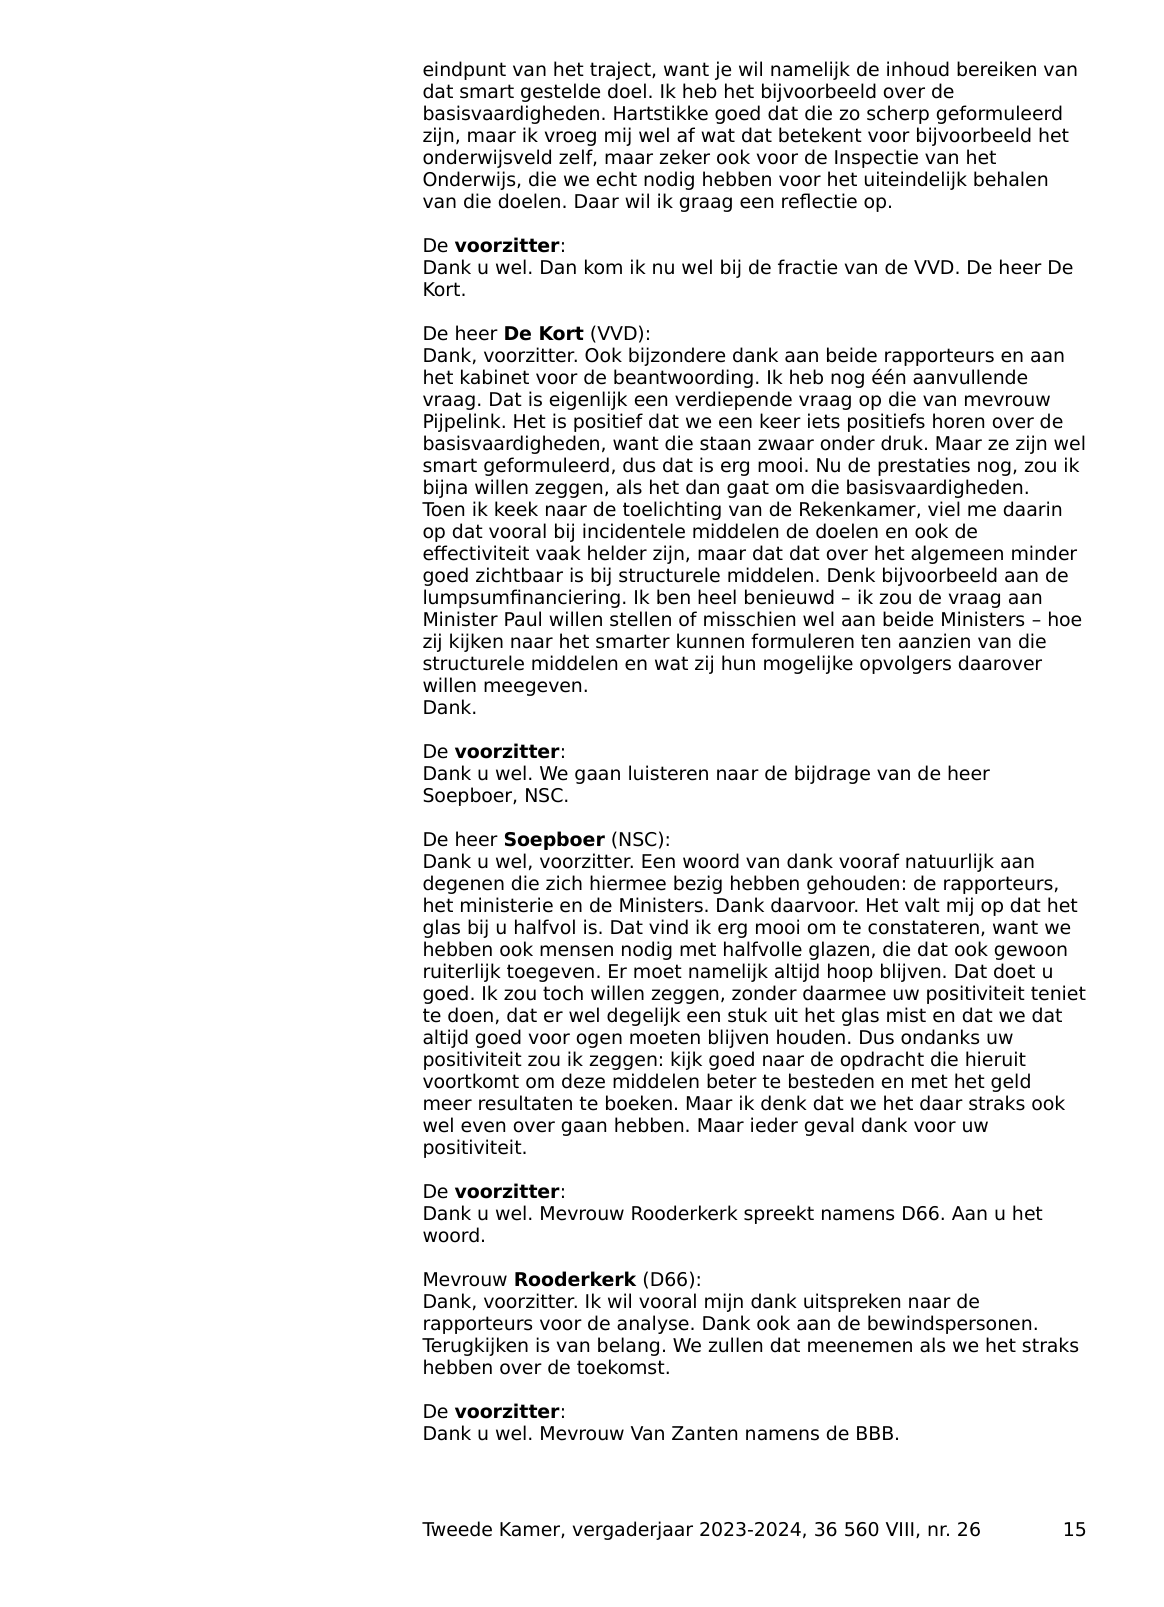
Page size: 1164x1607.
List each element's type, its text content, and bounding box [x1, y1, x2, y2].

text De heer De Kort (VVD): [422, 323, 1087, 345]
text Dank u wel, voorzitter. Een woord van dank vooraf natuurlijk aan degenen die zich hiermee bezig hebben gehouden: de rapporteurs, het ministerie en de Ministers. Dank daarvoor. Het valt mij op dat het glas bij u halfvol is. Dat vind ik erg mooi om te constateren, want we hebben ook mensen nodig met halfvolle glazen, die dat ook gewoon ruiterlijk toegeven. Er moet namelijk altijd hoop blijven. Dat doet u goed. Ik zou toch willen zeggen, zonder daarmee uw positiviteit teniet te doen, dat er wel degelijk een stuk uit het glas mist en dat we dat altijd goed voor ogen moeten blijven houden. Dus ondanks uw positiviteit zou ik zeggen: kijk goed naar de opdracht die hieruit voortkomt om deze middelen beter te besteden en met het geld meer resultaten te boeken. Maar ik denk dat we het daar straks ook wel even over gaan hebben. Maar ieder geval dank voor uw positiviteit. [422, 851, 1087, 1159]
text Dank, voorzitter. Ook bijzondere dank aan beide rapporteurs en aan het kabinet voor de beantwoording. Ik heb nog één aanvullende vraag. Dat is eigenlijk een verdiepende vraag op die van mevrouw Pijpelink. Het is positief dat we een keer iets positiefs horen over de basisvaardigheden, want die staan zwaar onder druk. Maar ze zijn wel smart geformuleerd, dus dat is erg mooi. Nu de prestaties nog, zou ik bijna willen zeggen, als het dan gaat om die basisvaardigheden. [422, 345, 1087, 499]
text Toen ik keek naar de toelichting van de Rekenkamer, viel me daarin op dat vooral bij incidentele middelen de doelen en ook de effectiviteit vaak helder zijn, maar dat dat over het algemeen minder goed zichtbaar is bij structurele middelen. Denk bijvoorbeeld aan de lumpsumfinanciering. Ik ben heel benieuwd – ik zou de vraag aan Minister Paul willen stellen of misschien wel aan beide Ministers – hoe zij kijken naar het smarter kunnen formuleren ten aanzien van die structurele middelen en wat zij hun mogelijke opvolgers daarover willen meegeven. [422, 499, 1087, 697]
text Dank u wel. Mevrouw Van Zanten namens de BBB. [422, 1423, 1087, 1445]
text Dank, voorzitter. Ik wil vooral mijn dank uitspreken naar de rapporteurs voor de analyse. Dank ook aan de bewindspersonen. Terugkijken is van belang. We zullen dat meenemen als we het straks hebben over de toekomst. [422, 1291, 1087, 1379]
text De voorzitter: [422, 1401, 1087, 1423]
text Dank u wel. We gaan luisteren naar de bijdrage van de heer Soepboer, NSC. [422, 763, 1087, 807]
text De voorzitter: [422, 741, 1087, 763]
text De voorzitter: [422, 1181, 1087, 1203]
text Dank. [422, 697, 1087, 719]
text Dank u wel. Dan kom ik nu wel bij de fractie van de VVD. De heer De Kort. [422, 257, 1087, 301]
text Dank u wel. Mevrouw Rooderkerk spreekt namens D66. Aan u het woord. [422, 1203, 1087, 1247]
text Mevrouw Rooderkerk (D66): [422, 1269, 1087, 1291]
text eindpunt van het traject, want je wil namelijk de inhoud bereiken van dat smart gestelde doel. Ik heb het bijvoorbeeld over de basisvaardigheden. Hartstikke goed dat die zo scherp geformuleerd zijn, maar ik vroeg mij wel af wat dat betekent voor bijvoorbeeld het onderwijsveld zelf, maar zeker ook voor de Inspectie van het Onderwijs, die we echt nodig hebben voor het uiteindelijk behalen van die doelen. Daar wil ik graag een reflectie op. [422, 59, 1087, 213]
text De heer Soepboer (NSC): [422, 829, 1087, 851]
text De voorzitter: [422, 235, 1087, 257]
